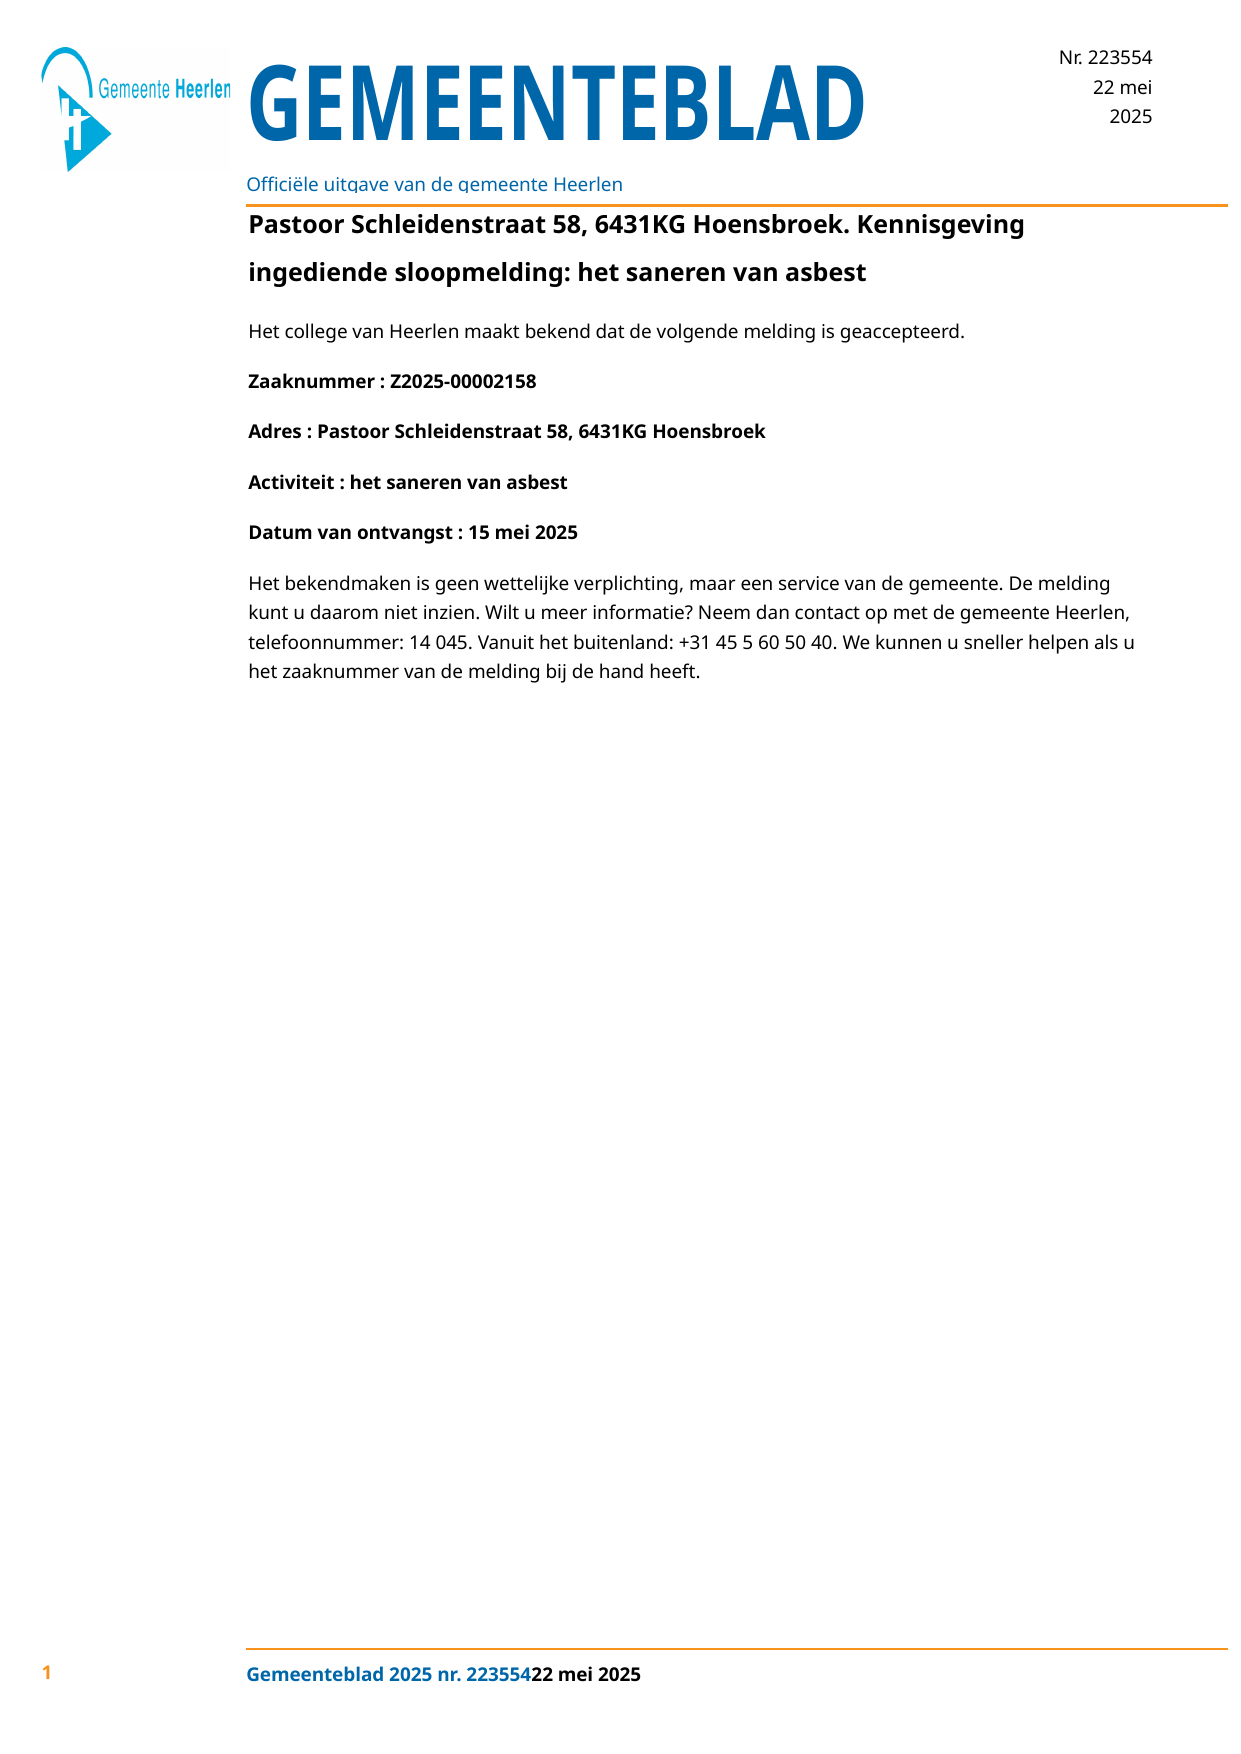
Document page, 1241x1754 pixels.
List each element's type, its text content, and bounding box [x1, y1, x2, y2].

text Activiteit : het saneren van asbest [248, 469, 1152, 495]
text Zaaknummer : Z2025-00002158 [248, 368, 1152, 394]
picture [41, 47, 59, 70]
text Het bekendmaken is geen wettelijke verplichting, maar een service van de gemeente. De melding kunt u daarom niet inzien. Wilt u meer informatie? Neem dan contact op met de gemeente Heerlen, telefoonnummer: 14 045. Vanuit het buitenland: +31 45 5 60 50 40. We kunnen u sneller helpen als u het zaaknummer van de melding bij de hand heeft. [248, 570, 1152, 684]
text Datum van ontvangst : 15 mei 2025 [248, 519, 1152, 545]
text Pastoor Schleidenstraat 58, 6431KG Hoensbroek. Kennisgeving ingediende sloopmelding: het saneren van asbest [248, 207, 1152, 288]
text Adres : Pastoor Schleidenstraat 58, 6431KG Hoensbroek [248, 419, 1152, 444]
picture [41, 47, 231, 172]
text Het college van Heerlen maakt bekend dat de volgende melding is geaccepteerd. [248, 318, 1152, 344]
